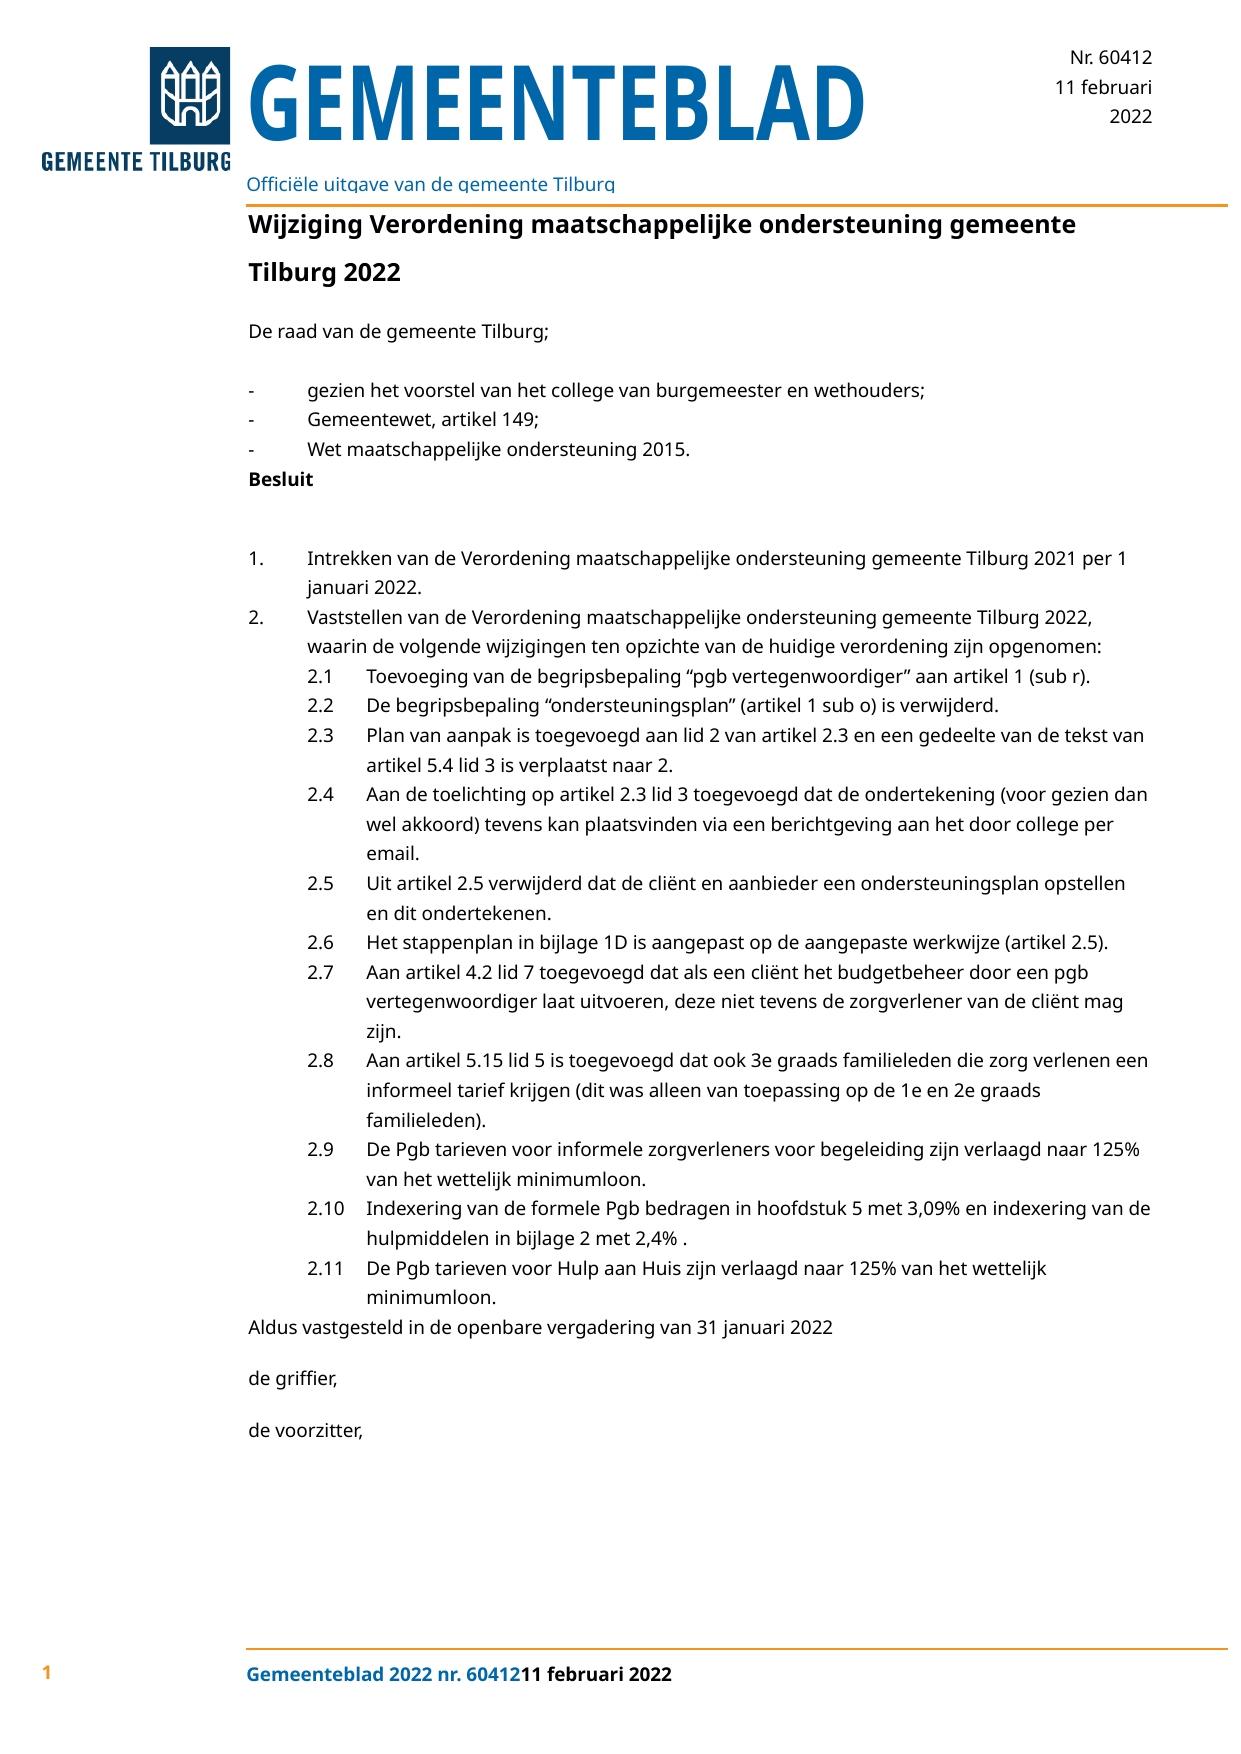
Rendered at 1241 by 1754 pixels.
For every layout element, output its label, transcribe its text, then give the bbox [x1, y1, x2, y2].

list Plan van aanpak is toegevoegd aan lid 2 van artikel 2.3 en een gedeelte van de tekst van artikel 5.4 lid 3 is verplaatst naar 2. [307, 722, 1152, 777]
list Aan artikel 5.15 lid 5 is toegevoegd dat ook 3e graads familieleden die zorg verlenen een informeel tarief krijgen (dit was alleen van toepassing op de 1e en 2e graads familieleden). [307, 1048, 1152, 1132]
text de voorzitter, [248, 1417, 1152, 1442]
picture [41, 47, 231, 172]
list Intrekken van de Verordening maatschappelijke ondersteuning gemeente Tilburg 2021 per 1 januari 2022. [248, 545, 1152, 600]
list De Pgb tarieven voor informele zorgverleners voor begeleiding zijn verlaagd naar 125% van het wettelijk minimumloon. [307, 1136, 1152, 1192]
text Besluit [248, 466, 1152, 492]
list Aan de toelichting op artikel 2.3 lid 3 toegevoegd dat de ondertekening (voor gezien dan wel akkoord) tevens kan plaatsvinden via een berichtgeving aan het door college per email. [307, 781, 1152, 866]
list Uit artikel 2.5 verwijderd dat de cliënt en aanbieder een ondersteuningsplan opstellen en dit ondertekenen. [307, 870, 1152, 925]
list Indexering van de formele Pgb bedragen in hoofdstuk 5 met 3,09% en indexering van de hulpmiddelen in bijlage 2 met 2,4% . [307, 1196, 1152, 1251]
text Aldus vastgesteld in de openbare vergadering van 31 januari 2022 [248, 1314, 1152, 1339]
list gezien het voorstel van het college van burgemeester en wethouders; [248, 377, 1152, 403]
text Wijziging Verordening maatschappelijke ondersteuning gemeente Tilburg 2022 [248, 207, 1152, 288]
list Vaststellen van de Verordening maatschappelijke ondersteuning gemeente Tilburg 2022, waarin de volgende wijzigingen ten opzichte van de huidige verordening zijn opgenomen: [248, 604, 1152, 659]
list Wet maatschappelijke ondersteuning 2015. [248, 436, 1152, 462]
list De begripsbepaling “ondersteuningsplan” (artikel 1 sub o) is verwijderd. [307, 693, 1152, 718]
list Het stappenplan in bijlage 1D is aangepast op de aangepaste werkwijze (artikel 2.5). [307, 929, 1152, 955]
list De Pgb tarieven voor Hulp aan Huis zijn verlaagd naar 125% van het wettelijk minimumloon. [307, 1255, 1152, 1310]
list Aan artikel 4.2 lid 7 toegevoegd dat als een cliënt het budgetbeheer door een pgb vertegenwoordiger laat uitvoeren, deze niet tevens de zorgverlener van de cliënt mag zijn. [307, 959, 1152, 1044]
text de griffier, [248, 1365, 1152, 1391]
text De raad van de gemeente Tilburg; [248, 318, 1152, 344]
list Toevoeging van de begripsbepaling “pgb vertegenwoordiger” aan artikel 1 (sub r). [307, 663, 1152, 689]
list Gemeentewet, artikel 149; [248, 407, 1152, 432]
